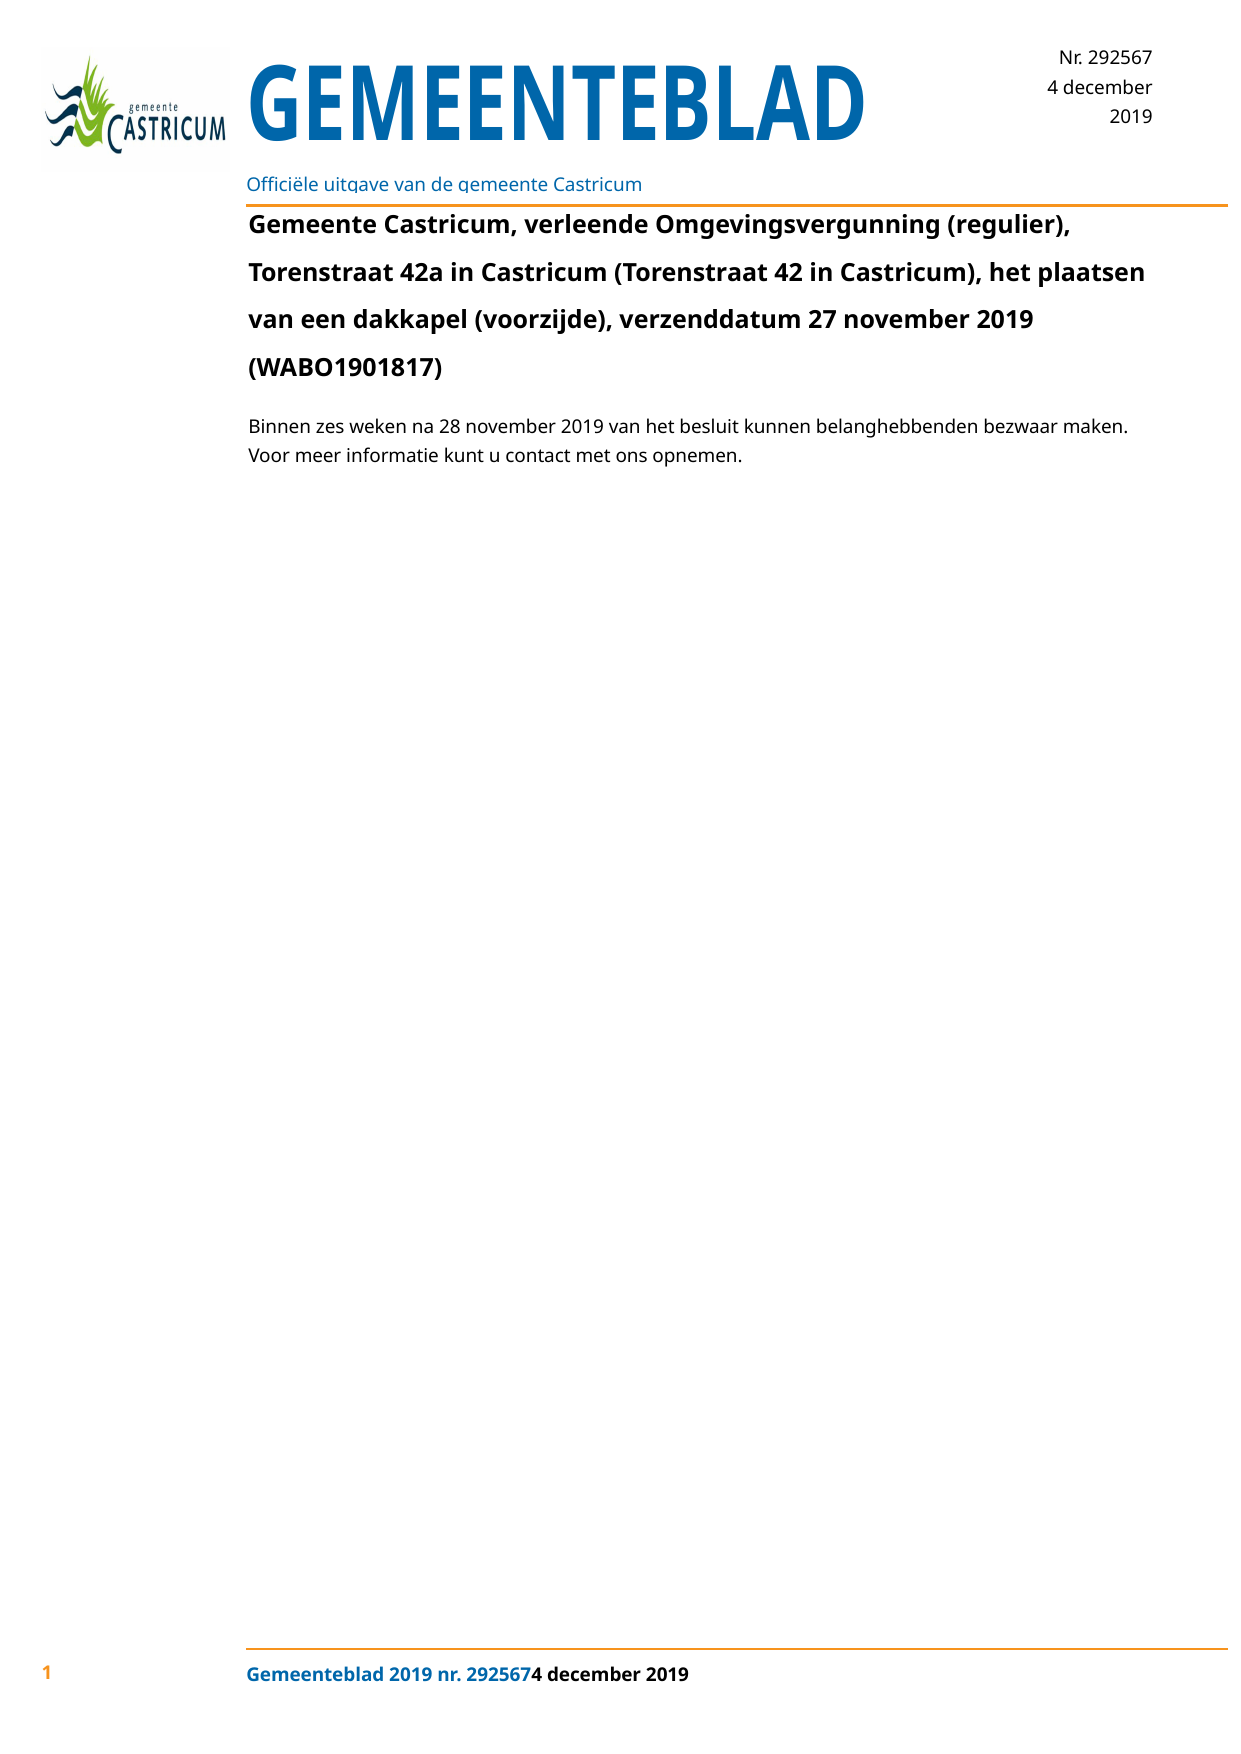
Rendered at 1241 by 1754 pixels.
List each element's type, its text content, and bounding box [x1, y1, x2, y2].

text Gemeente Castricum, verleende Omgevingsvergunning (regulier), Torenstraat 42a in Castricum (Torenstraat 42 in Castricum), het plaatsen van een dakkapel (voorzijde), verzenddatum 27 november 2019 (WABO1901817) [248, 207, 1152, 384]
text Binnen zes weken na 28 november 2019 van het besluit kunnen belanghebbenden bezwaar maken. Voor meer informatie kunt u contact met ons opnemen. [248, 413, 1152, 468]
picture [41, 47, 231, 172]
